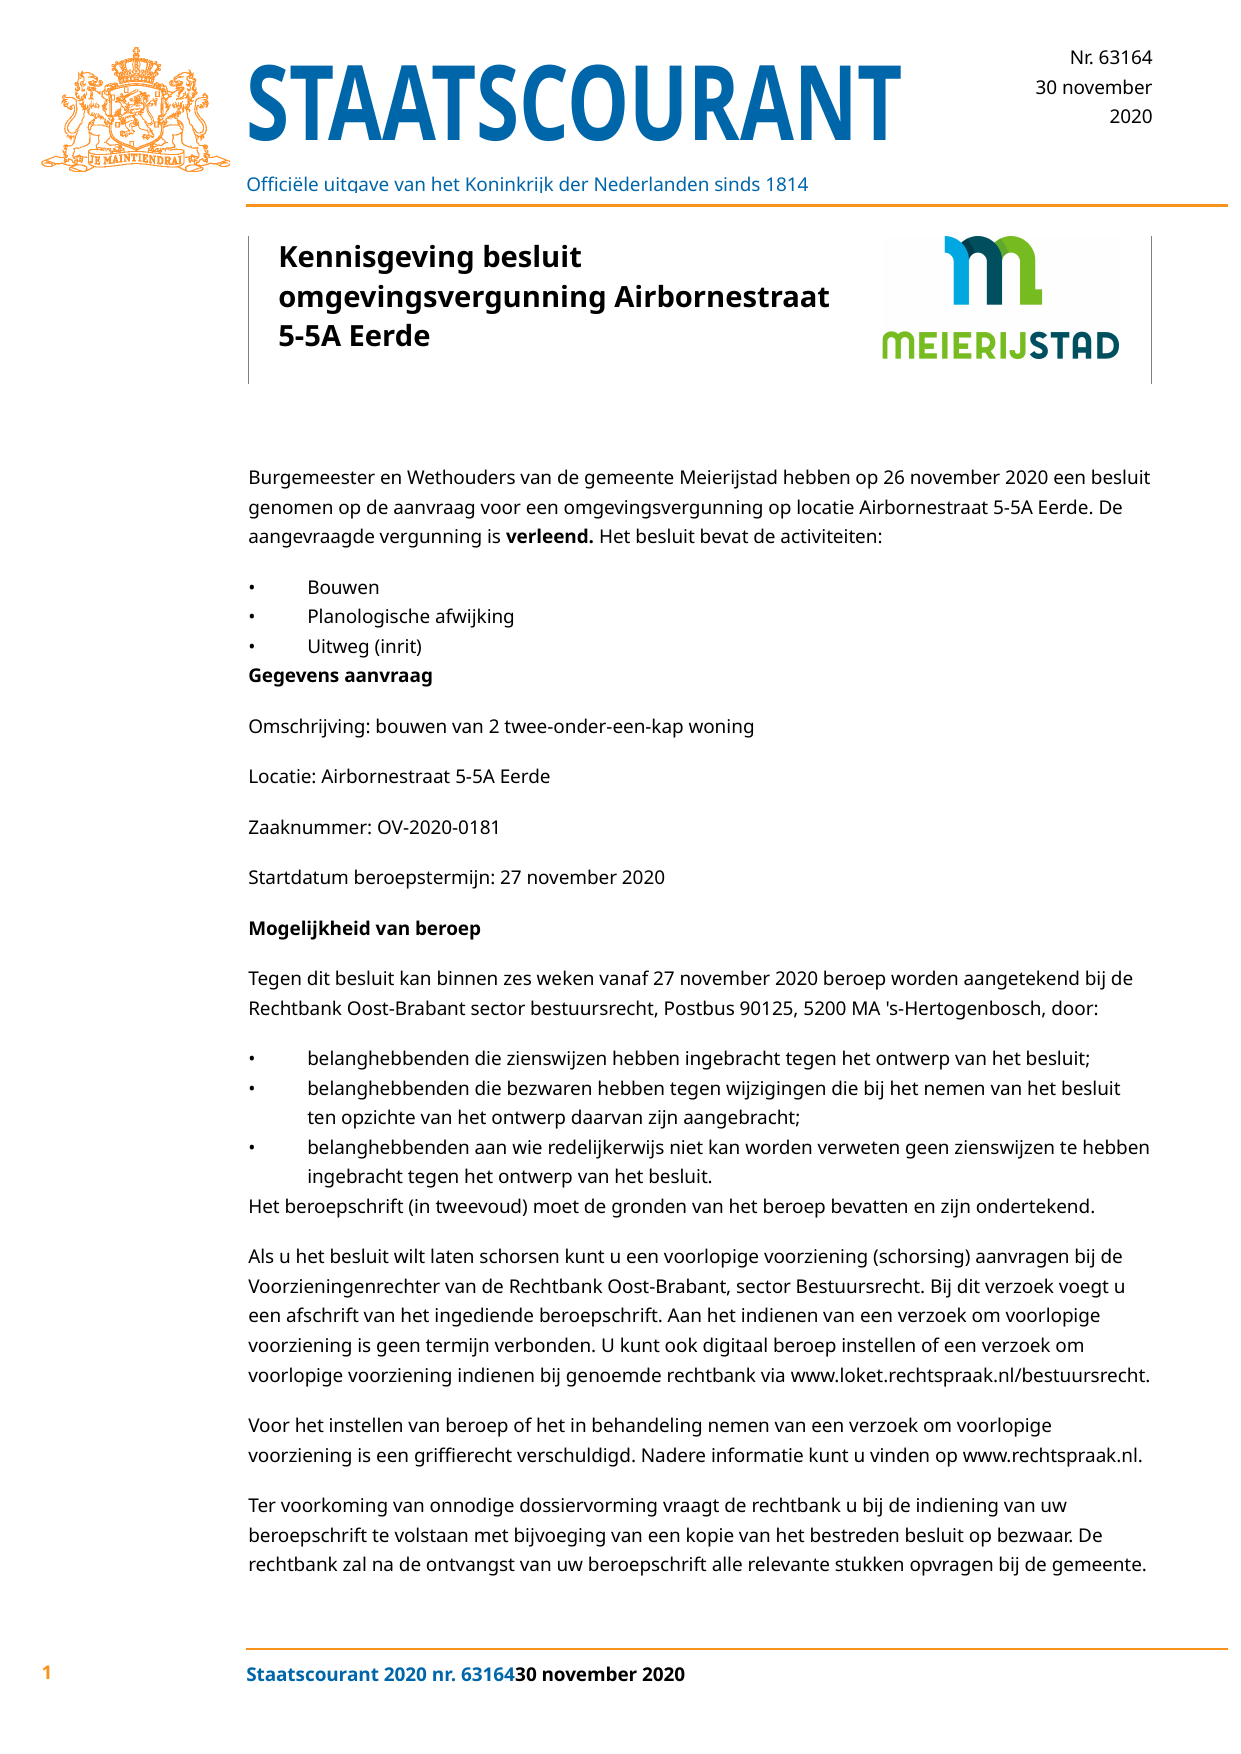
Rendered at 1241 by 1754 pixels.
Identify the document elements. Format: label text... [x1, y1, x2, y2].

table_header [850, 359, 1151, 384]
list belanghebbenden die zienswijzen hebben ingebracht tegen het ontwerp van het besluit; [248, 1045, 1152, 1071]
table_header [850, 236, 882, 358]
text Tegen dit besluit kan binnen zes weken vanaf 27 november 2020 beroep worden aangetekend bij de Rechtbank Oost-Brabant sector bestuursrecht, Postbus 90125, 5200 MA 's-Hertogenbosch, door: [248, 965, 1152, 1021]
list belanghebbenden aan wie redelijkerwijs niet kan worden verweten geen zienswijzen te hebben ingebracht tegen het ontwerp van het besluit. [248, 1134, 1152, 1189]
text Het beroepschrift (in tweevoud) moet de gronden van het beroep bevatten en zijn ondertekend. [248, 1193, 1152, 1219]
list Bouwen [248, 574, 1152, 600]
picture [882, 236, 1119, 359]
table_header [1119, 236, 1151, 358]
text Omschrijving: bouwen van 2 twee-onder-een-kap woning [248, 713, 1152, 739]
list Uitweg (inrit) [248, 633, 1152, 659]
text Gegevens aanvraag [248, 663, 1152, 688]
text Voor het instellen van beroep of het in behandeling nemen van een verzoek om voorlopige voorziening is een griffierecht verschuldigd. Nadere informatie kunt u vinden op www.rechtspraak.nl. [248, 1412, 1152, 1468]
list Planologische afwijking [248, 603, 1152, 629]
text Mogelijkheid van beroep [248, 915, 1152, 941]
text Startdatum beroepstermijn: 27 november 2020 [248, 864, 1152, 890]
list belanghebbenden die bezwaren hebben tegen wijzigingen die bij het nemen van het besluit ten opzichte van het ontwerp daarvan zijn aangebracht; [248, 1075, 1152, 1130]
text Locatie: Airbornestraat 5-5A Eerde [248, 763, 1152, 789]
text Ter voorkoming van onnodige dossiervorming vraagt de rechtbank u bij de indiening van uw beroepschrift te volstaan met bijvoeging van een kopie van het bestreden besluit op bezwaar. De rechtbank zal na de ontvangst van uw beroepschrift alle relevante stukken opvragen bij de gemeente. [248, 1492, 1152, 1577]
text Zaaknummer: OV-2020-0181 [248, 814, 1152, 840]
text Als u het besluit wilt laten schorsen kunt u een voorlopige voorziening (schorsing) aanvragen bij de Voorzieningenrechter van de Rechtbank Oost-Brabant, sector Bestuursrecht. Bij dit verzoek voegt u een afschrift van het ingediende beroepschrift. Aan het indienen van een verzoek om voorlopige voorziening is geen termijn verbonden. U kunt ook digitaal beroep instellen of een verzoek om voorlopige voorziening indienen bij genoemde rechtbank via www.loket.rechtspraak.nl/bestuursrecht. [248, 1243, 1152, 1388]
text Burgemeester en Wethouders van de gemeente Meierijstad hebben op 26 november 2020 een besluit genomen op de aanvraag voor een omgevingsvergunning op locatie Airbornestraat 5-5A Eerde. De aangevraagde vergunning is verleend. Het besluit bevat de activiteiten: [248, 464, 1152, 549]
picture [41, 47, 231, 172]
table_header Kennisgeving besluit omgevingsvergunning Airbornestraat 5-5A Eerde [249, 236, 850, 384]
